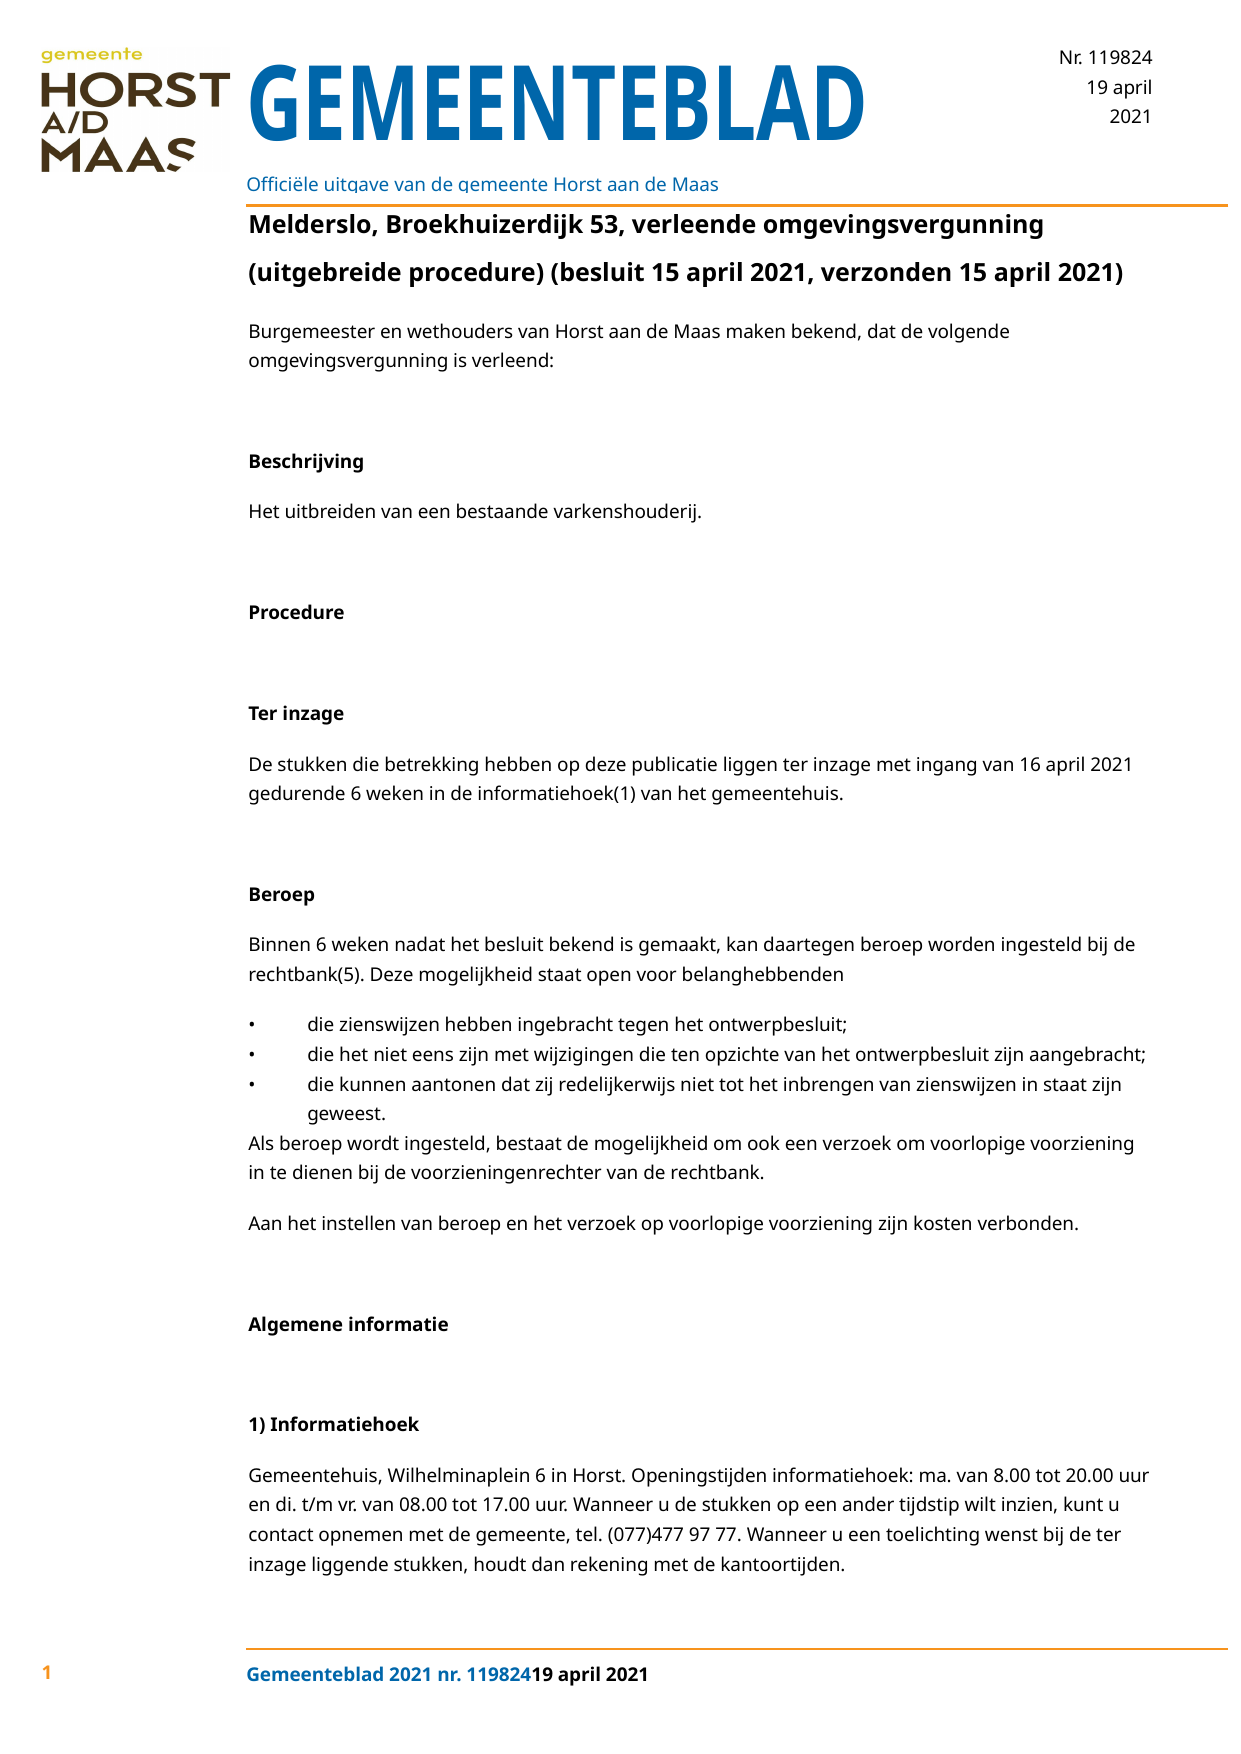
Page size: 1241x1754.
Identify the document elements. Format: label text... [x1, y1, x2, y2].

text Als beroep wordt ingesteld, bestaat de mogelijkheid om ook een verzoek om voorlopige voorziening in te dienen bij de voorzieningenrechter van de rechtbank. [248, 1130, 1152, 1185]
text Gemeentehuis, Wilhelminaplein 6 in Horst. Openingstijden informatiehoek: ma. van 8.00 tot 20.00 uur en di. t/m vr. van 08.00 tot 17.00 uur. Wanneer u de stukken op een ander tijdstip wilt inzien, kunt u contact opnemen met de gemeente, tel. (077)477 97 77. Wanneer u een toelichting wenst bij de ter inzage liggende stukken, houdt dan rekening met de kantoortijden. [248, 1462, 1152, 1577]
text Beschrijving [248, 448, 1152, 474]
text 1) Informatiehoek [248, 1412, 1152, 1437]
text Melderslo, Broekhuizerdijk 53, verleende omgevingsvergunning (uitgebreide procedure) (besluit 15 april 2021, verzonden 15 april 2021) [248, 207, 1152, 288]
list die zienswijzen hebben ingebracht tegen het ontwerpbesluit; [248, 1012, 1152, 1037]
text De stukken die betrekking hebben op deze publicatie liggen ter inzage met ingang van 16 april 2021 gedurende 6 weken in de informatiehoek(1) van het gemeentehuis. [248, 751, 1152, 806]
text Burgemeester en wethouders van Horst aan de Maas maken bekend, dat de volgende omgevingsvergunning is verleend: [248, 318, 1152, 373]
list die het niet eens zijn met wijzigingen die ten opzichte van het ontwerpbesluit zijn aangebracht; [248, 1041, 1152, 1067]
text Procedure [248, 599, 1152, 625]
list die kunnen aantonen dat zij redelijkerwijs niet tot het inbrengen van zienswijzen in staat zijn geweest. [248, 1071, 1152, 1126]
text Algemene informatie [248, 1311, 1152, 1337]
text Aan het instellen van beroep en het verzoek op voorlopige voorziening zijn kosten verbonden. [248, 1210, 1152, 1236]
text Ter inzage [248, 700, 1152, 726]
picture [41, 47, 231, 172]
text Het uitbreiden van een bestaande varkenshouderij. [248, 499, 1152, 524]
text Beroep [248, 881, 1152, 907]
text Binnen 6 weken nadat het besluit bekend is gemaakt, kan daartegen beroep worden ingesteld bij de rechtbank(5). Deze mogelijkheid staat open voor belanghebbenden [248, 932, 1152, 987]
